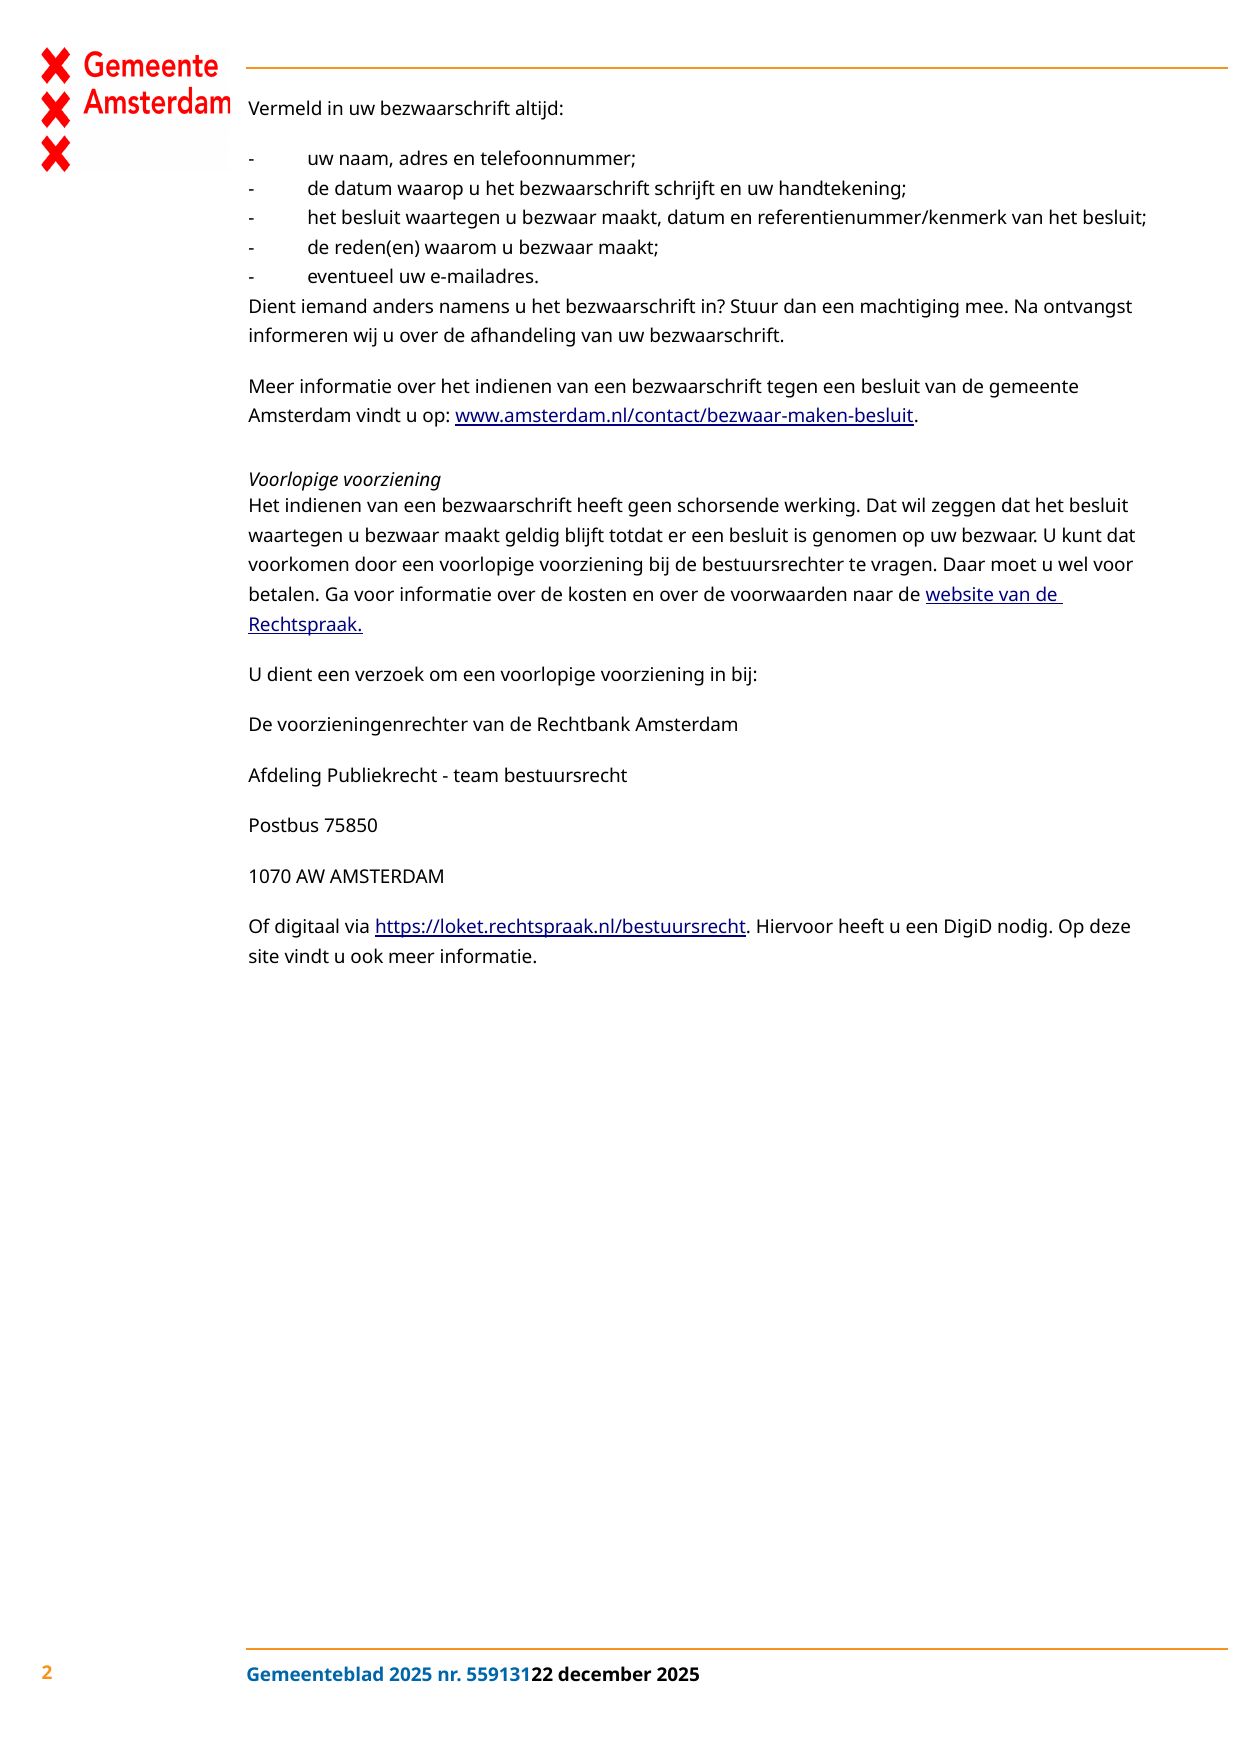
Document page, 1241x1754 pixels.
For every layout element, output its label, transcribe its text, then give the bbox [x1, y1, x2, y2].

text Of digitaal via https://loket.rechtspraak.nl/bestuursrecht. Hiervoor heeft u een DigiD nodig. Op deze site vindt u ook meer informatie. [248, 913, 1152, 968]
text U dient een verzoek om een voorlopige voorziening in bij: [248, 661, 1152, 687]
list uw naam, adres en telefoonnummer; [248, 145, 1152, 171]
text Afdeling Publiekrecht - team bestuursrecht [248, 762, 1152, 788]
text De voorzieningenrechter van de Rechtbank Amsterdam [248, 712, 1152, 737]
text Het indienen van een bezwaarschrift heeft geen schorsende werking. Dat wil zeggen dat het besluit waartegen u bezwaar maakt geldig blijft totdat er een besluit is genomen op uw bezwaar. U kunt dat voorkomen door een voorlopige voorziening bij de bestuursrechter te vragen. Daar moet u wel voor betalen. Ga voor informatie over de kosten en over de voorwaarden naar de website van de Rechtspraak. [248, 492, 1152, 636]
text Vermeld in uw bezwaarschrift altijd: [248, 95, 1152, 121]
text Dient iemand anders namens u het bezwaarschrift in? Stuur dan een machtiging mee. Na ontvangst informeren wij u over de afhandeling van uw bezwaarschrift. [248, 293, 1152, 348]
text Voorlopige voorziening [248, 467, 1152, 492]
text Postbus 75850 [248, 812, 1152, 838]
list eventueel uw e-mailadres. [248, 263, 1152, 289]
list de datum waarop u het bezwaarschrift schrijft en uw handtekening; [248, 175, 1152, 201]
text Meer informatie over het indienen van een bezwaarschrift tegen een besluit van de gemeente Amsterdam vindt u op: www.amsterdam.nl/contact/bezwaar-maken-besluit. [248, 373, 1152, 428]
list het besluit waartegen u bezwaar maakt, datum en referentienummer/kenmerk van het besluit; [248, 204, 1152, 230]
list de reden(en) waarom u bezwaar maakt; [248, 234, 1152, 260]
picture [41, 47, 231, 172]
text 1070 AW AMSTERDAM [248, 863, 1152, 888]
